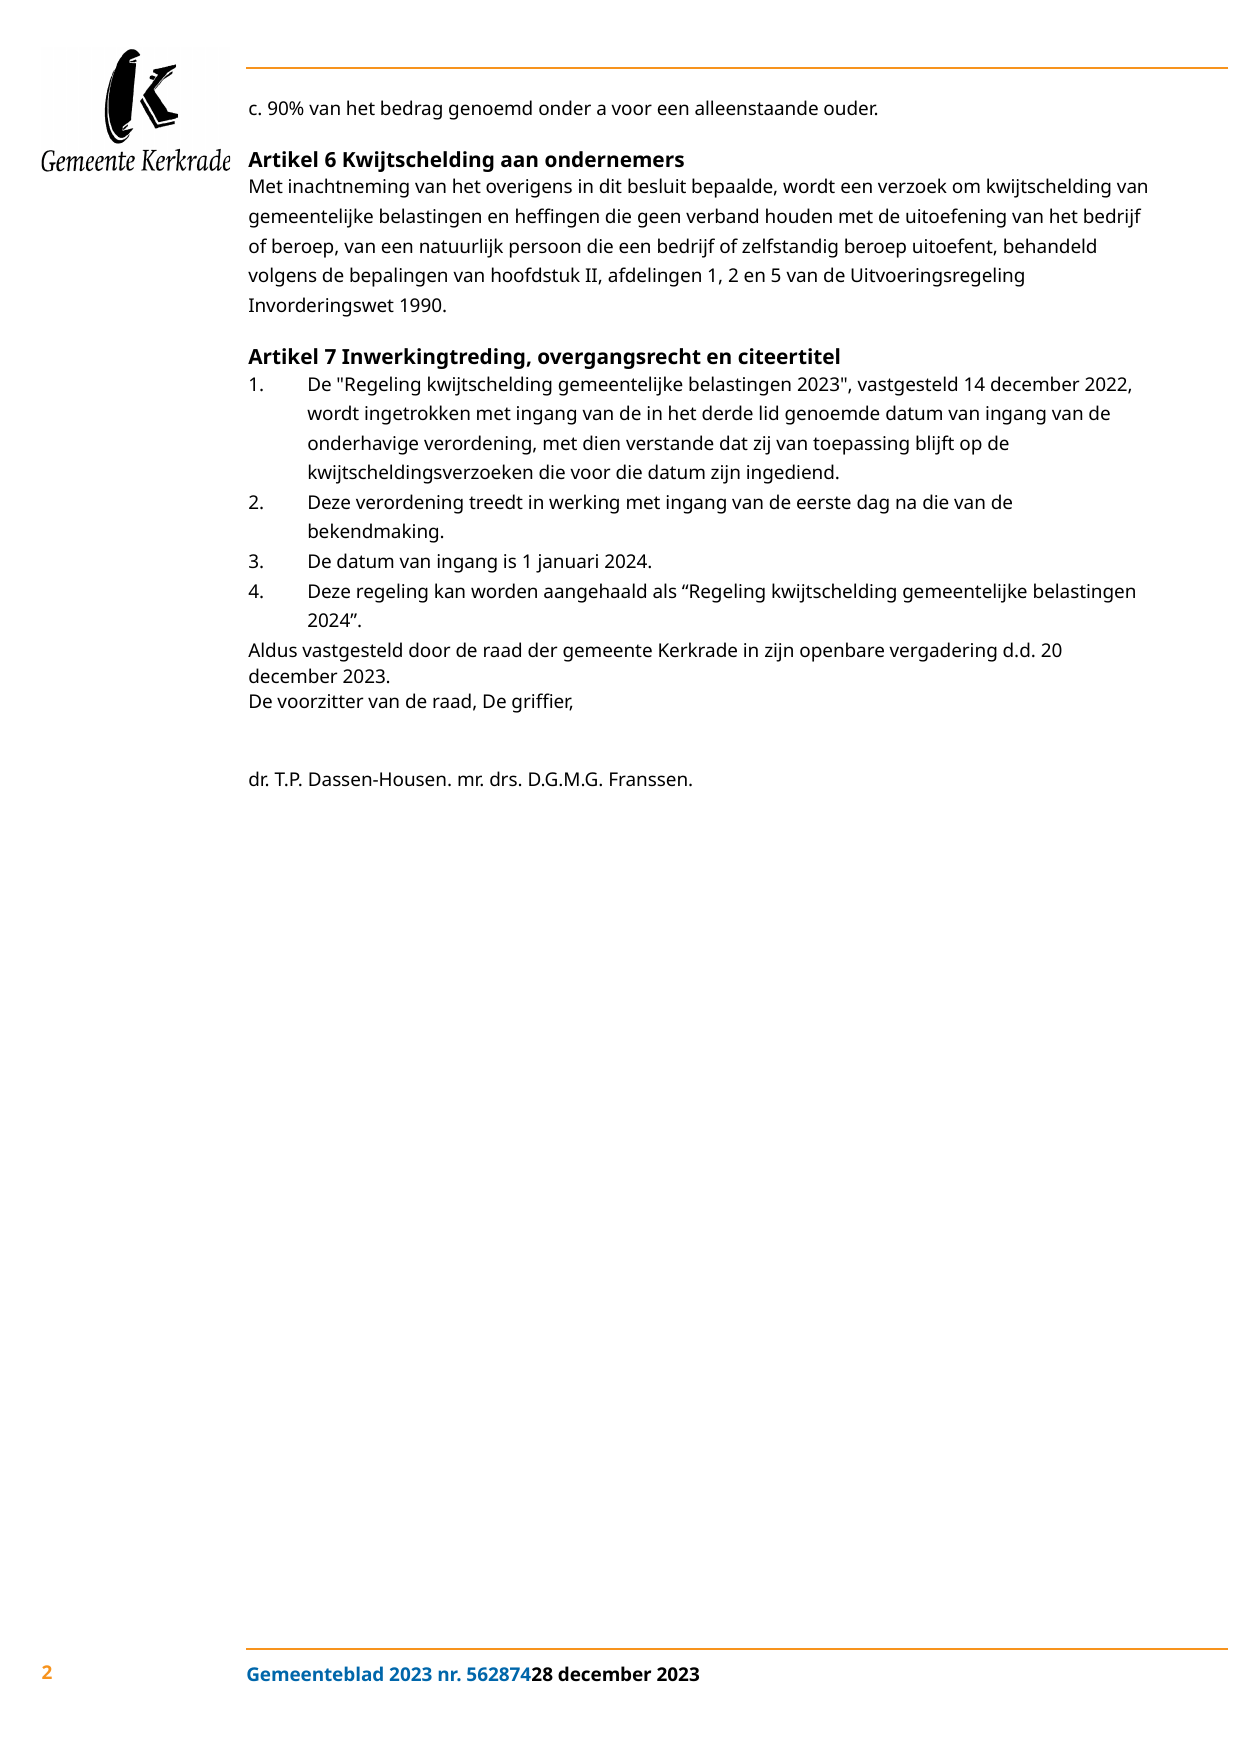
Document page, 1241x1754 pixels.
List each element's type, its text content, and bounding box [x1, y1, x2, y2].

text Artikel 7 Inwerkingtreding, overgangsrecht en citeertitel [248, 342, 1152, 371]
picture [41, 47, 231, 172]
text Artikel 6 Kwijtschelding aan ondernemers [248, 145, 1152, 174]
text dr. T.P. Dassen-Housen. mr. drs. D.G.M.G. Franssen. [248, 766, 1152, 791]
text Aldus vastgesteld door de raad der gemeente Kerkrade in zijn openbare vergadering d.d. 20 december 2023. [248, 637, 1152, 688]
text Met inachtneming van het overigens in dit besluit bepaalde, wordt een verzoek om kwijtschelding van gemeentelijke belastingen en heffingen die geen verband houden met de uitoefening van het bedrijf of beroep, van een natuurlijk persoon die een bedrijf of zelfstandig beroep uitoefent, behandeld volgens de bepalingen van hoofdstuk II, afdelingen 1, 2 en 5 van de Uitvoeringsregeling Invorderingswet 1990. [248, 174, 1152, 318]
list Deze verordening treedt in werking met ingang van de eerste dag na die van de bekendmaking. [248, 489, 1152, 544]
text De voorzitter van de raad, De griffier, [248, 688, 1152, 714]
text c. 90% van het bedrag genoemd onder a voor een alleenstaande ouder. [248, 95, 1152, 121]
list Deze regeling kan worden aangehaald als “Regeling kwijtschelding gemeentelijke belastingen 2024”. [248, 578, 1152, 633]
list De datum van ingang is 1 januari 2024. [248, 548, 1152, 574]
list De "Regeling kwijtschelding gemeentelijke belastingen 2023", vastgesteld 14 december 2022, wordt ingetrokken met ingang van de in het derde lid genoemde datum van ingang van de onderhavige verordening, met dien verstande dat zij van toepassing blijft op de kwijtscheldingsverzoeken die voor die datum zijn ingediend. [248, 371, 1152, 485]
